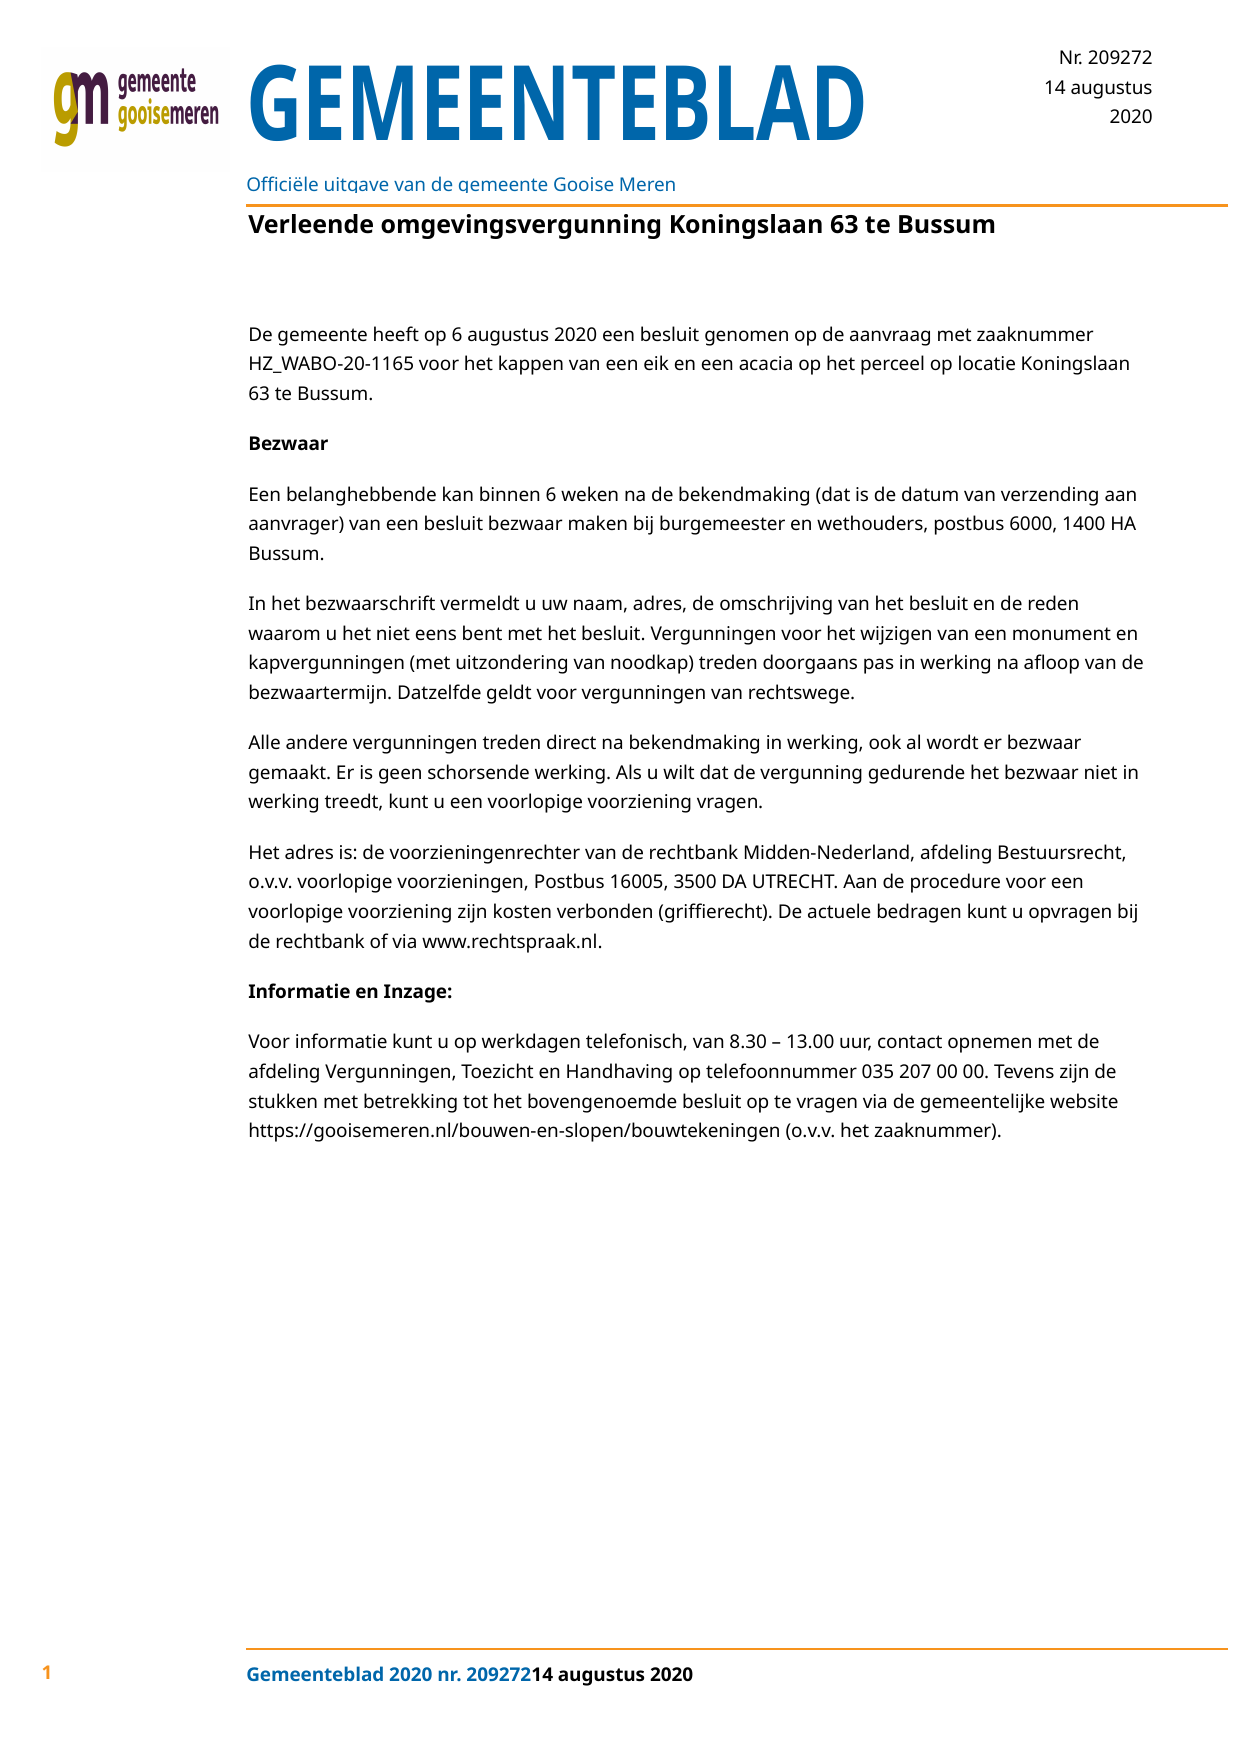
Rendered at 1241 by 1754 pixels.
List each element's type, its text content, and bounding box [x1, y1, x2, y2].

picture [41, 47, 231, 172]
text In het bezwaarschrift vermeldt u uw naam, adres, de omschrijving van het besluit en de reden waarom u het niet eens bent met het besluit. Vergunningen voor het wijzigen van een monument en kapvergunningen (met uitzondering van noodkap) treden doorgaans pas in werking na afloop van de bezwaartermijn. Datzelfde geldt voor vergunningen van rechtswege. [248, 590, 1152, 705]
text Verleende omgevingsvergunning Koningslaan 63 te Bussum [248, 207, 1152, 241]
text Alle andere vergunningen treden direct na bekendmaking in werking, ook al wordt er bezwaar gemaakt. Er is geen schorsende werking. Als u wilt dat de vergunning gedurende het bezwaar niet in werking treedt, kunt u een voorlopige voorziening vragen. [248, 729, 1152, 814]
text Bezwaar [248, 430, 1152, 456]
text Het adres is: de voorzieningenrechter van de rechtbank Midden-Nederland, afdeling Bestuursrecht, o.v.v. voorlopige voorzieningen, Postbus 16005, 3500 DA UTRECHT. Aan de procedure voor een voorlopige voorziening zijn kosten verbonden (griffierecht). De actuele bedragen kunt u opvragen bij de rechtbank of via www.rechtspraak.nl. [248, 839, 1152, 953]
text Voor informatie kunt u op werkdagen telefonisch, van 8.30 – 13.00 uur, contact opnemen met de afdeling Vergunningen, Toezicht en Handhaving op telefoonnummer 035 207 00 00. Tevens zijn de stukken met betrekking tot het bovengenoemde besluit op te vragen via de gemeentelijke website https://gooisemeren.nl/bouwen-en-slopen/bouwtekeningen (o.v.v. het zaaknummer). [248, 1029, 1152, 1143]
text Een belanghebbende kan binnen 6 weken na de bekendmaking (dat is de datum van verzending aan aanvrager) van een besluit bezwaar maken bij burgemeester en wethouders, postbus 6000, 1400 HA Bussum. [248, 481, 1152, 566]
text De gemeente heeft op 6 augustus 2020 een besluit genomen op de aanvraag met zaaknummer HZ_WABO-20-1165 voor het kappen van een eik en een acacia op het perceel op locatie Koningslaan 63 te Bussum. [248, 321, 1152, 406]
text Informatie en Inzage: [248, 978, 1152, 1004]
